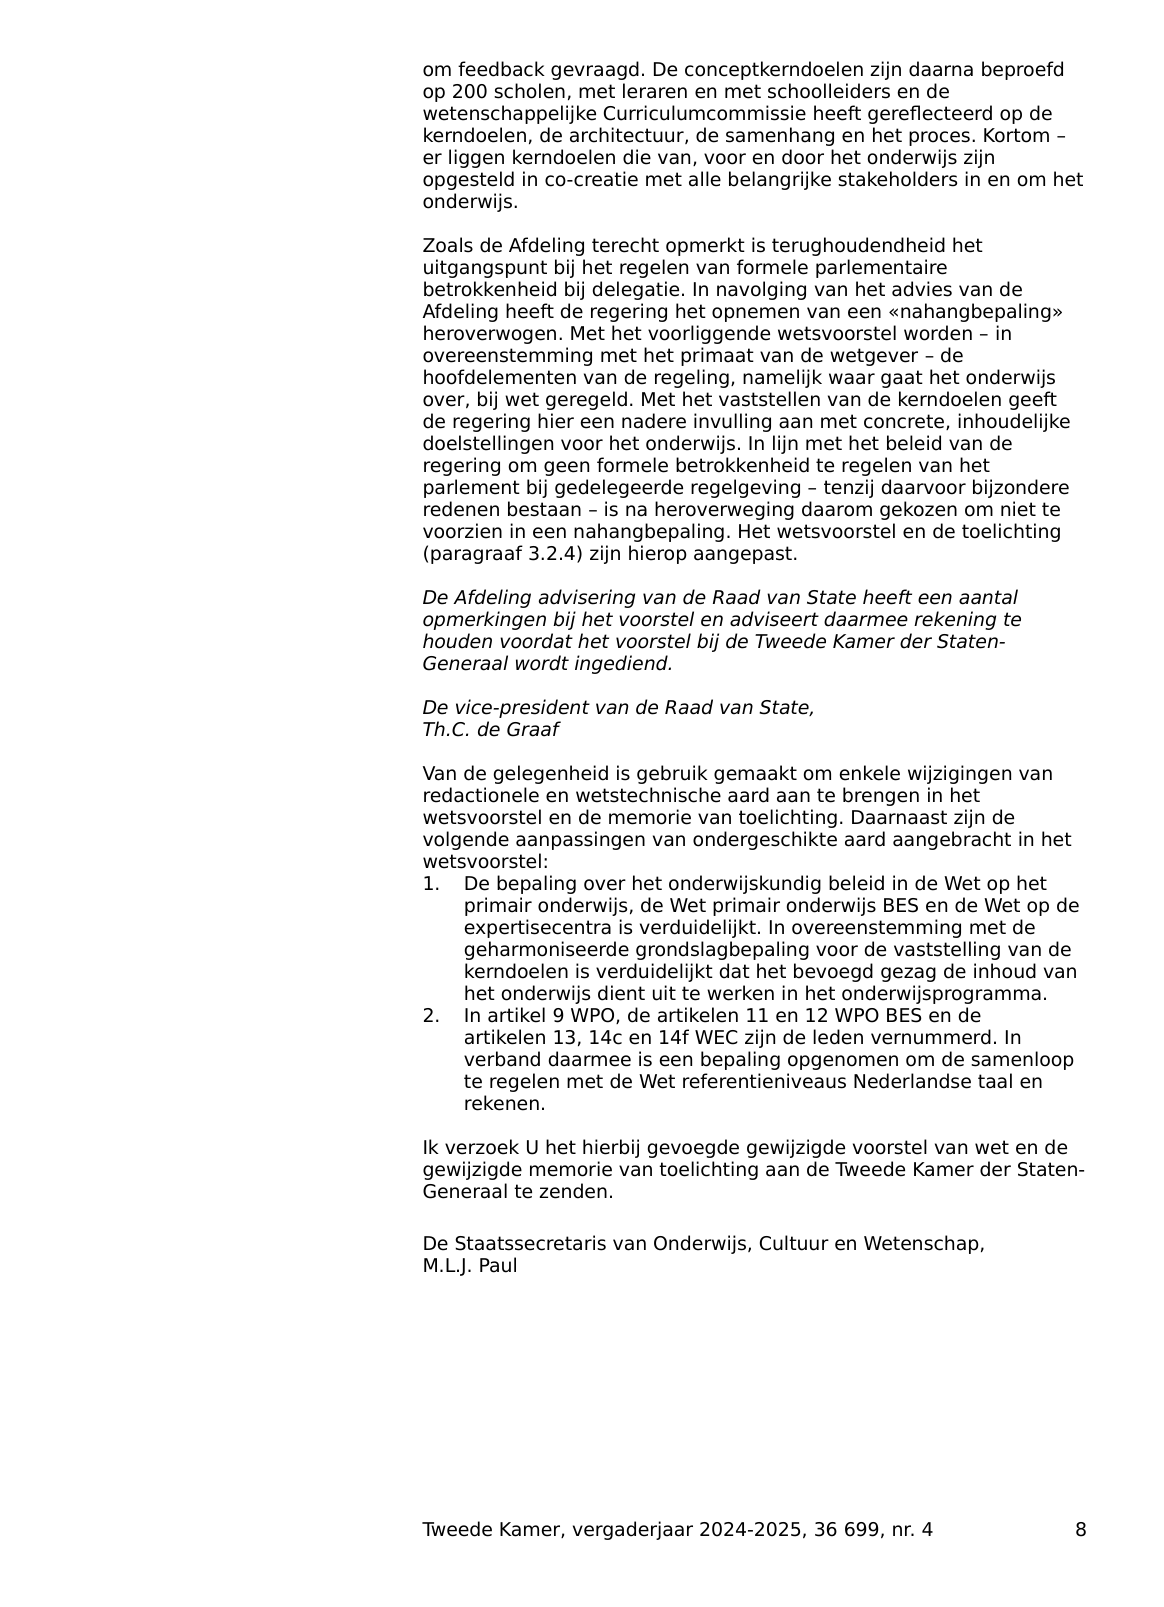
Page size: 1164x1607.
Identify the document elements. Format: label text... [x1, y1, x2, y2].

text 2. In artikel 9 WPO, de artikelen 11 en 12 WPO BES en de artikelen 13, 14c en 14f WEC zijn de leden vernummerd. In verband daarmee is een bepaling opgenomen om de samenloop te regelen met de Wet referentieniveaus Nederlandse taal en rekenen. [422, 1005, 1087, 1115]
text om feedback gevraagd. De conceptkerndoelen zijn daarna beproefd op 200 scholen, met leraren en met schoolleiders en de wetenschappelijke Curriculumcommissie heeft gereflecteerd op de kerndoelen, de architectuur, de samenhang en het proces. Kortom – er liggen kerndoelen die van, voor en door het onderwijs zijn opgesteld in co-creatie met alle belangrijke stakeholders in en om het onderwijs. [422, 59, 1087, 213]
text Zoals de Afdeling terecht opmerkt is terughoudendheid het uitgangspunt bij het regelen van formele parlementaire betrokkenheid bij delegatie. In navolging van het advies van de Afdeling heeft de regering het opnemen van een «nahangbepaling» heroverwogen. Met het voorliggende wetsvoorstel worden – in overeenstemming met het primaat van de wetgever – de hoofdelementen van de regeling, namelijk waar gaat het onderwijs over, bij wet geregeld. Met het vaststellen van de kerndoelen geeft de regering hier een nadere invulling aan met concrete, inhoudelijke doelstellingen voor het onderwijs. In lijn met het beleid van de regering om geen formele betrokkenheid te regelen van het parlement bij gedelegeerde regelgeving – tenzij daarvoor bijzondere redenen bestaan – is na heroverweging daarom gekozen om niet te voorzien in een nahangbepaling. Het wetsvoorstel en de toelichting (paragraaf 3.2.4) zijn hierop aangepast. [422, 235, 1087, 565]
text De Afdeling advisering van de Raad van State heeft een aantal opmerkingen bij het voorstel en adviseert daarmee rekening te houden voordat het voorstel bij de Tweede Kamer der Staten-Generaal wordt ingediend. [422, 587, 1087, 675]
text Van de gelegenheid is gebruik gemaakt om enkele wijzigingen van redactionele en wetstechnische aard aan te brengen in het wetsvoorstel en de memorie van toelichting. Daarnaast zijn de volgende aanpassingen van ondergeschikte aard aangebracht in het wetsvoorstel: [422, 763, 1087, 873]
text 1. De bepaling over het onderwijskundig beleid in de Wet op het primair onderwijs, de Wet primair onderwijs BES en de Wet op de expertisecentra is verduidelijkt. In overeenstemming met de geharmoniseerde grondslagbepaling voor de vaststelling van de kerndoelen is verduidelijkt dat het bevoegd gezag de inhoud van het onderwijs dient uit te werken in het onderwijsprogramma. [422, 873, 1087, 1005]
text De Staatssecretaris van Onderwijs, Cultuur en Wetenschap, M.L.J. Paul [422, 1233, 1087, 1277]
text De vice-president van de Raad van State, [422, 697, 1087, 719]
text Th.C. de Graaf [422, 719, 1087, 741]
text Ik verzoek U het hierbij gevoegde gewijzigde voorstel van wet en de gewijzigde memorie van toelichting aan de Tweede Kamer der Staten-Generaal te zenden. [422, 1137, 1087, 1203]
